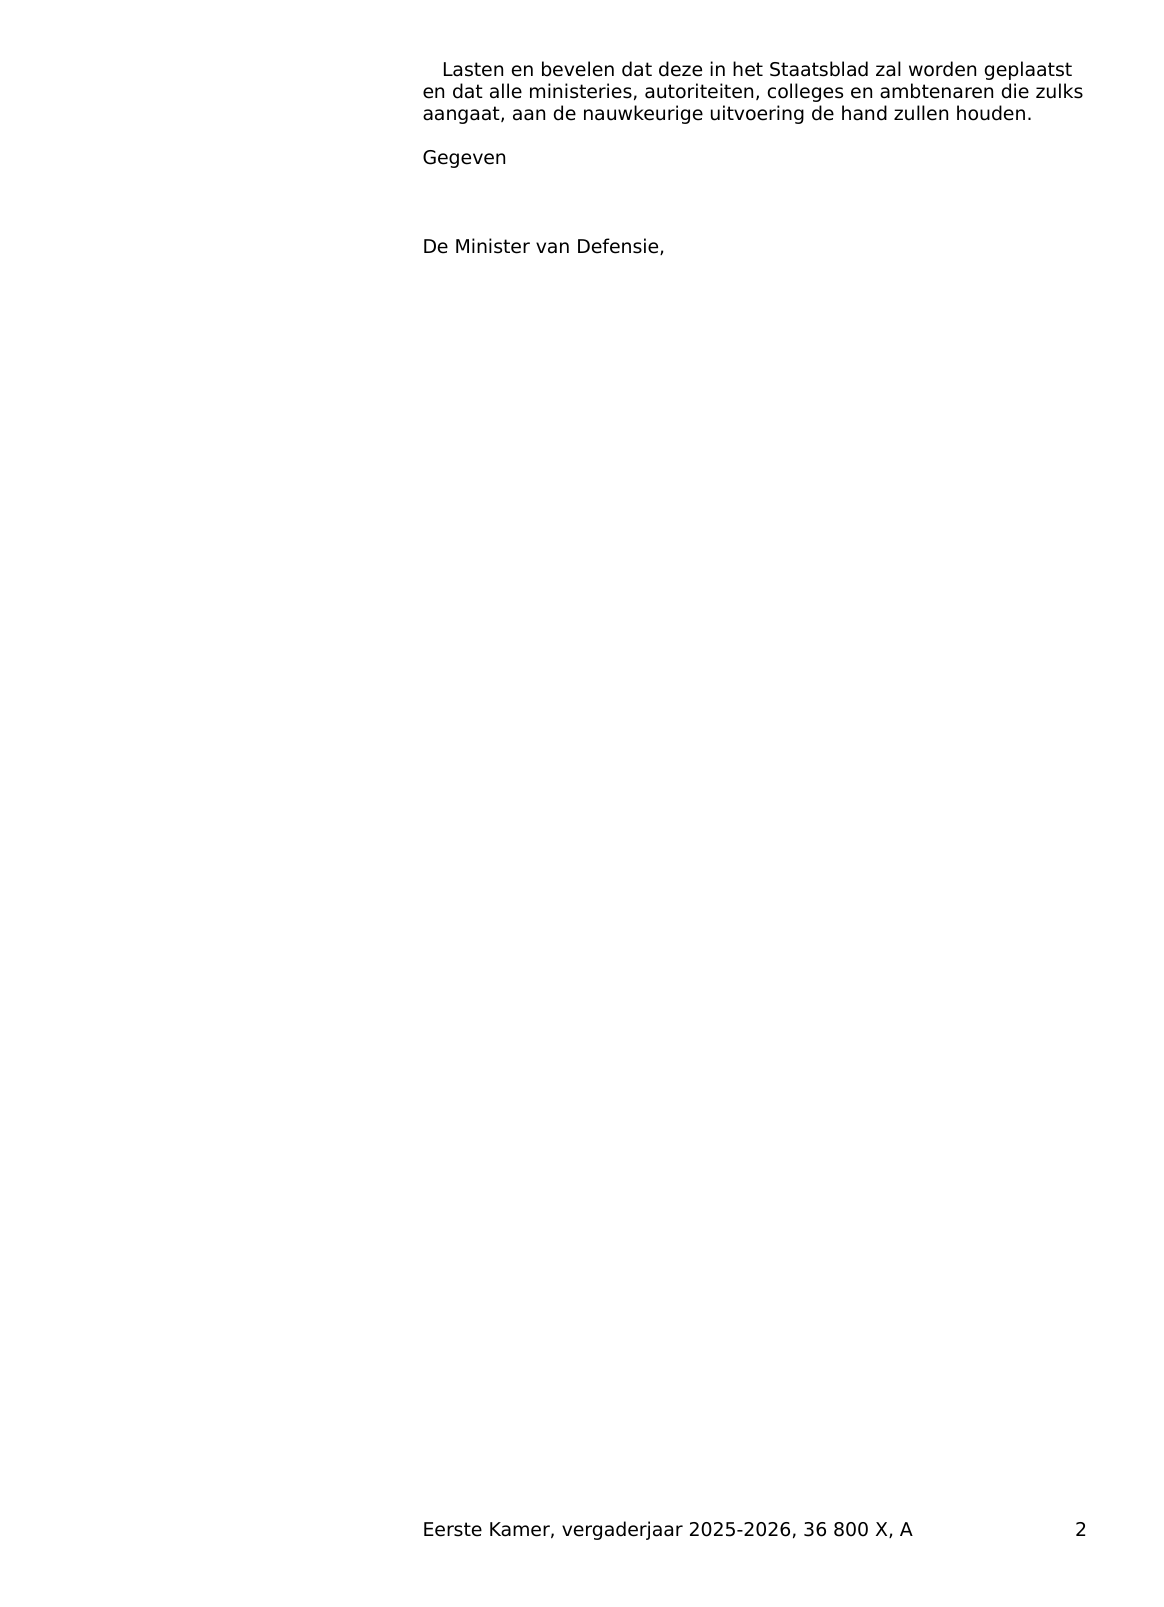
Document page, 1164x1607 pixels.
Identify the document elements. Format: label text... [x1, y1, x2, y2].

text Gegeven [422, 147, 1087, 169]
text Lasten en bevelen dat deze in het Staatsblad zal worden geplaatst en dat alle ministeries, autoriteiten, colleges en ambtenaren die zulks aangaat, aan de nauwkeurige uitvoering de hand zullen houden. [422, 59, 1087, 125]
text De Minister van Defensie, [422, 236, 1087, 258]
